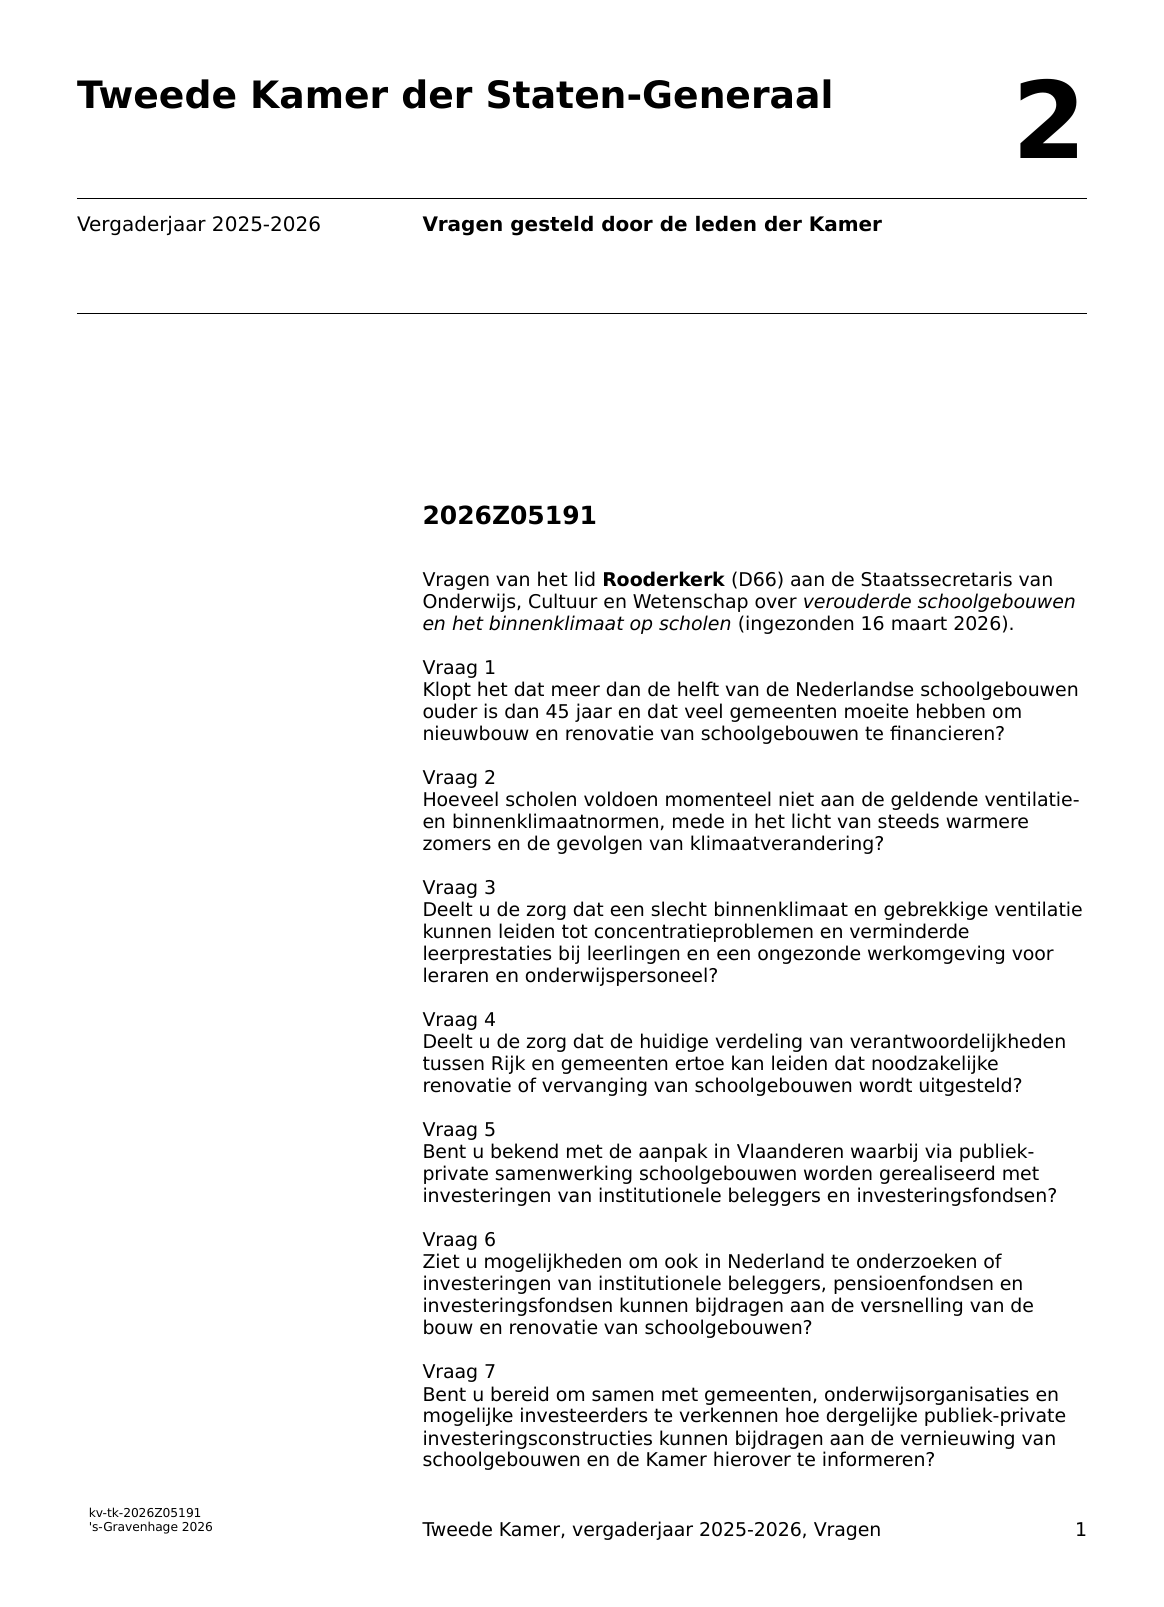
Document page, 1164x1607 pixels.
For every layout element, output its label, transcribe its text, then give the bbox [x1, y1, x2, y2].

text Deelt u de zorg dat de huidige verdeling van verantwoordelijkheden tussen Rijk en gemeenten ertoe kan leiden dat noodzakelijke renovatie of vervanging van schoolgebouwen wordt uitgesteld? [422, 1031, 1087, 1097]
text Vraag 6 [422, 1229, 1087, 1251]
table_cell Vragen gesteld door de leden der Kamer [422, 199, 1087, 313]
text Vraag 3 [422, 877, 1087, 899]
text Vraag 4 [422, 1009, 1087, 1031]
text Hoeveel scholen voldoen momenteel niet aan de geldende ventilatie- en binnenklimaatnormen, mede in het licht van steeds warmere zomers en de gevolgen van klimaatverandering? [422, 789, 1087, 855]
text kv-tk-2026Z05191 [88, 1506, 323, 1520]
table_cell Vergaderjaar 2025-2026 [77, 199, 422, 313]
text Bent u bekend met de aanpak in Vlaanderen waarbij via publiek-private samenwerking schoolgebouwen worden gerealiseerd met investeringen van institutionele beleggers en investeringsfondsen? [422, 1141, 1087, 1207]
text Ziet u mogelijkheden om ook in Nederland te onderzoeken of investeringen van institutionele beleggers, pensioenfondsen en investeringsfondsen kunnen bijdragen aan de versnelling van de bouw en renovatie van schoolgebouwen? [422, 1251, 1087, 1339]
text Bent u bereid om samen met gemeenten, onderwijsorganisaties en mogelijke investeerders te verkennen hoe dergelijke publiek-private investeringsconstructies kunnen bijdragen aan de vernieuwing van schoolgebouwen en de Kamer hierover te informeren? [422, 1383, 1087, 1471]
table_header Tweede Kamer der Staten-Generaal [77, 59, 886, 198]
table_header 2 [886, 59, 1087, 198]
text Vraag 2 [422, 767, 1087, 789]
text Klopt het dat meer dan de helft van de Nederlandse schoolgebouwen ouder is dan 45 jaar en dat veel gemeenten moeite hebben om nieuwbouw en renovatie van schoolgebouwen te financieren? [422, 679, 1087, 745]
text Vragen van het lid Rooderkerk (D66) aan de Staatssecretaris van Onderwijs, Cultuur en Wetenschap over verouderde schoolgebouwen en het binnenklimaat op scholen (ingezonden 16 maart 2026). [422, 569, 1087, 635]
text Vraag 1 [422, 657, 1087, 679]
text 's-Gravenhage 2026 [88, 1520, 323, 1534]
text Vraag 5 [422, 1119, 1087, 1141]
text Vraag 7 [422, 1361, 1087, 1383]
text Deelt u de zorg dat een slecht binnenklimaat en gebrekkige ventilatie kunnen leiden tot concentratieproblemen en verminderde leerprestaties bij leerlingen en een ongezonde werkomgeving voor leraren en onderwijspersoneel? [422, 899, 1087, 987]
text 2026Z05191 [422, 501, 1087, 531]
